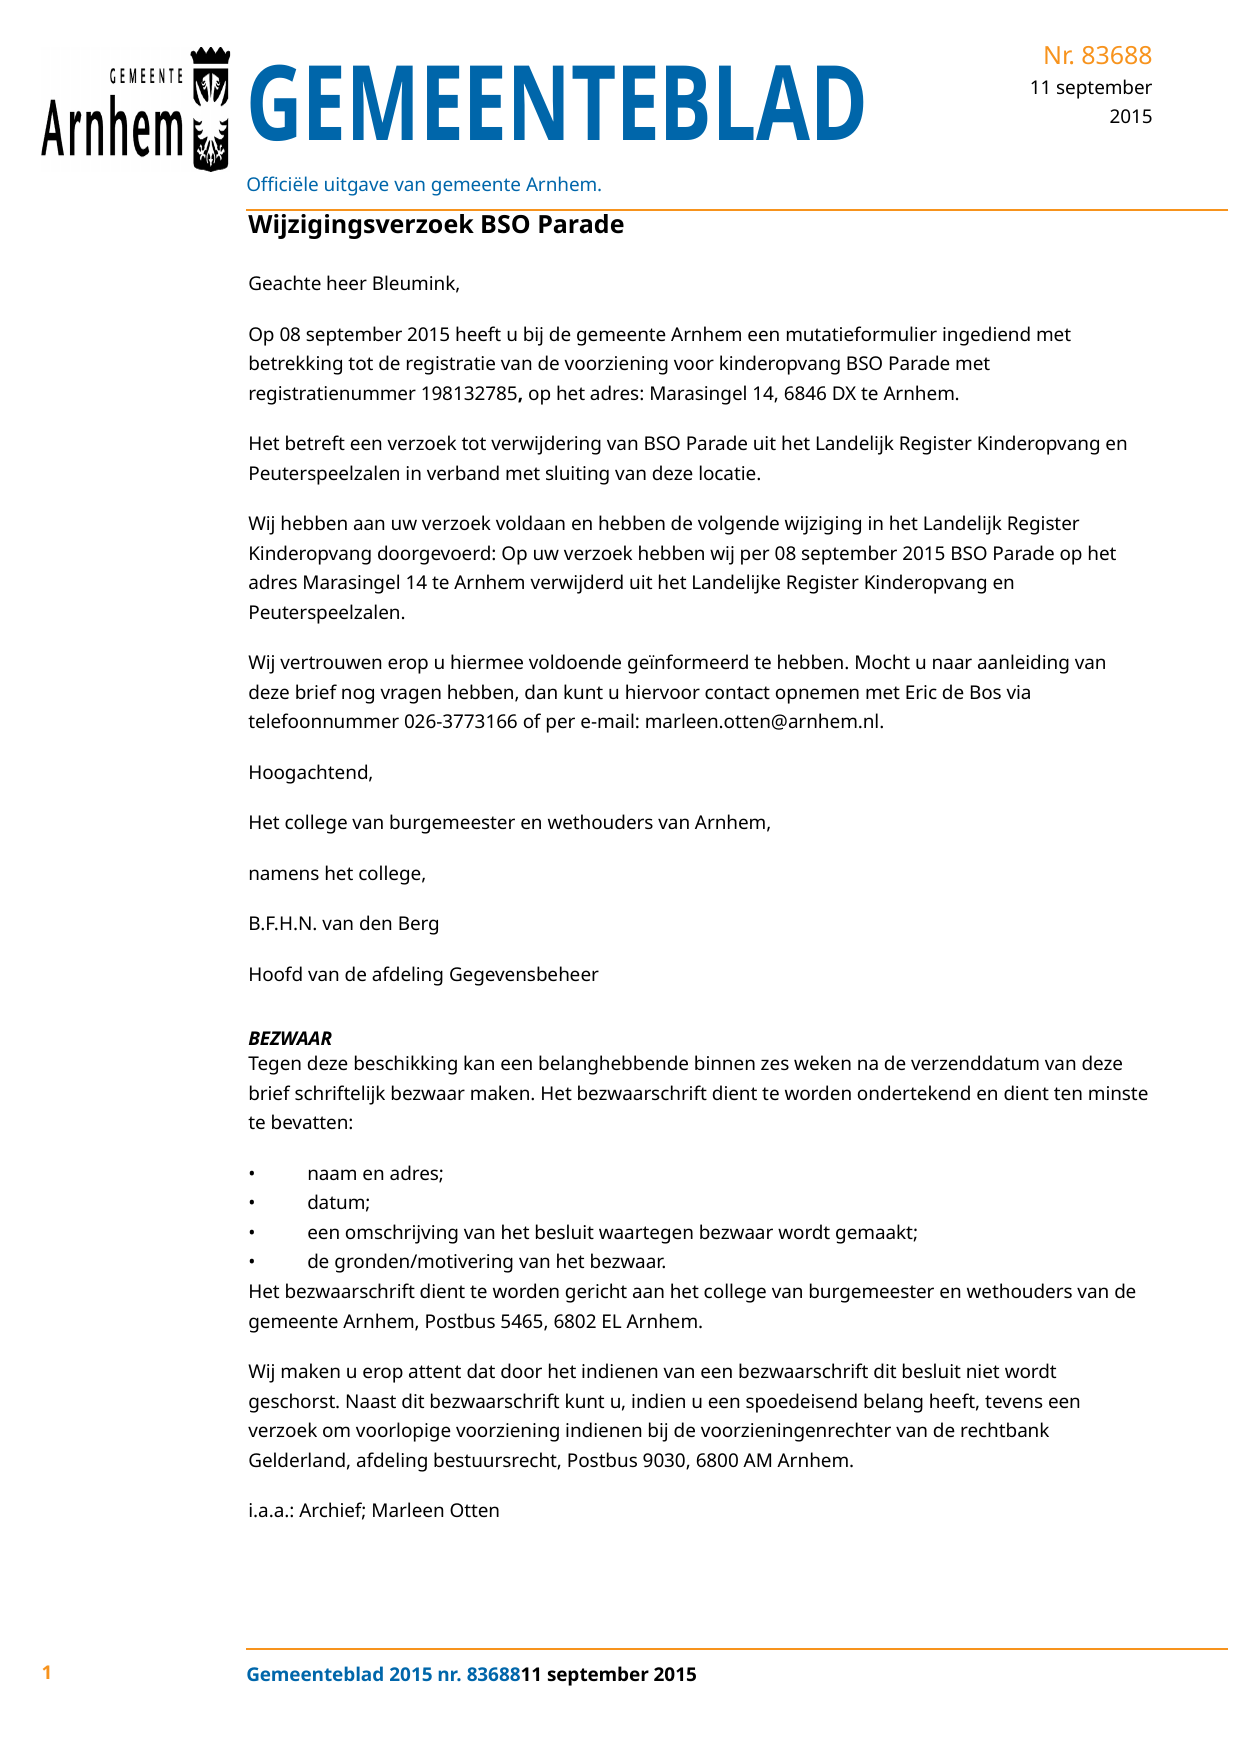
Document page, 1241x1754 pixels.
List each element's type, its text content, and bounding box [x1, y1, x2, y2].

text Wijzigingsverzoek BSO Parade [248, 211, 1152, 241]
list een omschrijving van het besluit waartegen bezwaar wordt gemaakt; [248, 1219, 1152, 1245]
text Het betreft een verzoek tot verwijdering van BSO Parade uit het Landelijk Register Kinderopvang en Peuterspeelzalen in verband met sluiting van deze locatie. [248, 430, 1152, 486]
list de gronden/motivering van het bezwaar. [248, 1249, 1152, 1274]
text BEZWAAR [248, 1025, 1152, 1050]
text Hoogachtend, [248, 759, 1152, 785]
text Wij vertrouwen erop u hiermee voldoende geïnformeerd te hebben. Mocht u naar aanleiding van deze brief nog vragen hebben, dan kunt u hiervoor contact opnemen met Eric de Bos via telefoonnummer 026-3773166 of per e-mail: marleen.otten@arnhem.nl. [248, 649, 1152, 734]
text Wij hebben aan uw verzoek voldaan en hebben de volgende wijziging in het Landelijk Register Kinderopvang doorgevoerd: Op uw verzoek hebben wij per 08 september 2015 BSO Parade op het adres Marasingel 14 te Arnhem verwijderd uit het Landelijke Register Kinderopvang en Peuterspeelzalen. [248, 510, 1152, 625]
picture [41, 47, 231, 172]
list naam en adres; [248, 1160, 1152, 1186]
text Het college van burgemeester en wethouders van Arnhem, [248, 809, 1152, 835]
text Op 08 september 2015 heeft u bij de gemeente Arnhem een mutatieformulier ingediend met betrekking tot de registratie van de voorziening voor kinderopvang BSO Parade met registratienummer 198132785, op het adres: Marasingel 14, 6846 DX te Arnhem. [248, 321, 1152, 406]
text B.F.H.N. van den Berg [248, 910, 1152, 936]
text i.a.a.: Archief; Marleen Otten [248, 1497, 1152, 1523]
list datum; [248, 1189, 1152, 1215]
text Het bezwaarschrift dient te worden gericht aan het college van burgemeester en wethouders van de gemeente Arnhem, Postbus 5465, 6802 EL Arnhem. [248, 1278, 1152, 1334]
text namens het college, [248, 860, 1152, 886]
text Hoofd van de afdeling Gegevensbeheer [248, 961, 1152, 986]
text Tegen deze beschikking kan een belanghebbende binnen zes weken na de verzenddatum van deze brief schriftelijk bezwaar maken. Het bezwaarschrift dient te worden ondertekend en dient ten minste te bevatten: [248, 1050, 1152, 1135]
text Geachte heer Bleumink, [248, 270, 1152, 296]
text Wij maken u erop attent dat door het indienen van een bezwaarschrift dit besluit niet wordt geschorst. Naast dit bezwaarschrift kunt u, indien u een spoedeisend belang heeft, tevens een verzoek om voorlopige voorziening indienen bij de voorzieningenrechter van de rechtbank Gelderland, afdeling bestuursrecht, Postbus 9030, 6800 AM Arnhem. [248, 1358, 1152, 1473]
